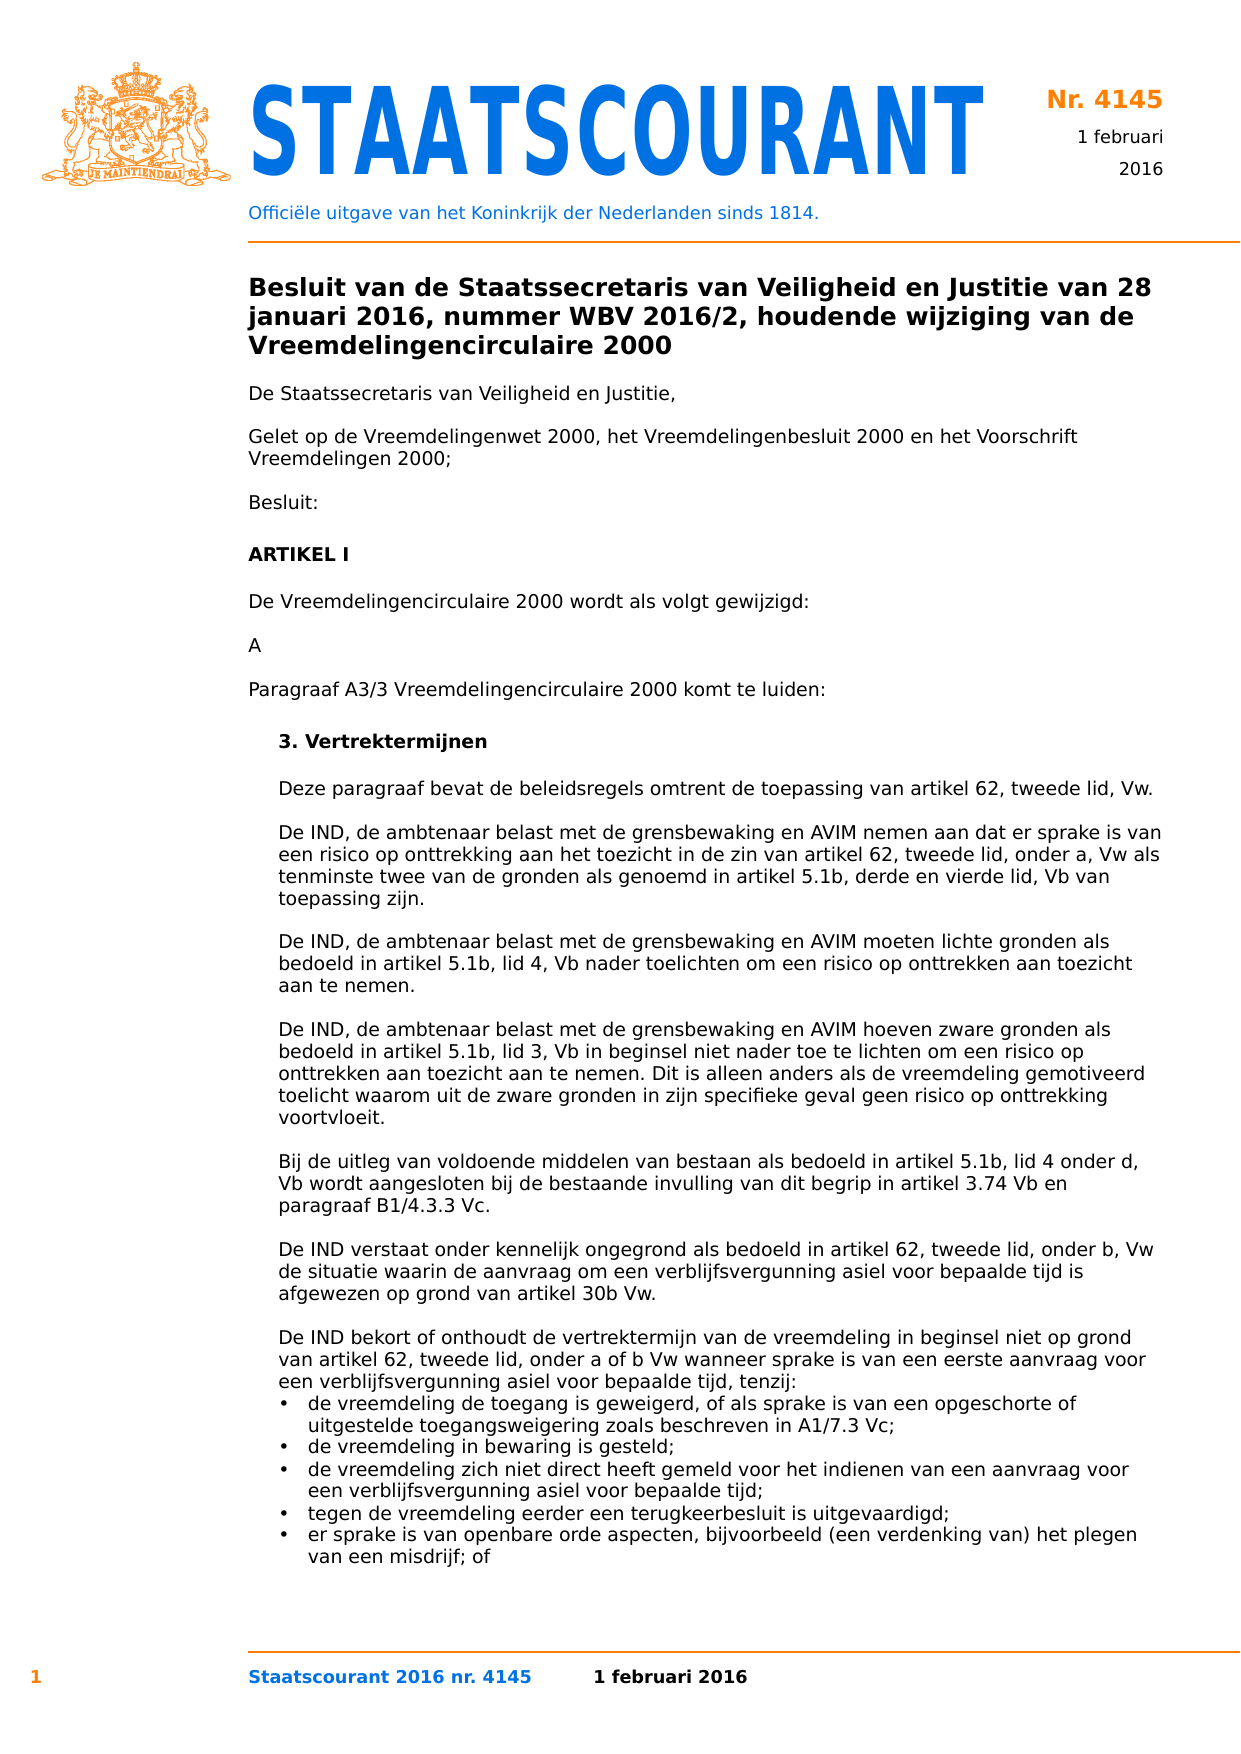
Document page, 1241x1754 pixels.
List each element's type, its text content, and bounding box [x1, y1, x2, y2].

text • de vreemdeling in bewaring is gesteld; [278, 1436, 1163, 1458]
text Bij de uitleg van voldoende middelen van bestaan als bedoeld in artikel 5.1b, lid 4 onder d, Vb wordt aangesloten bij de bestaande invulling van dit begrip in artikel 3.74 Vb en paragraaf B1/4.3.3 Vc. [278, 1151, 1163, 1217]
table_header STAATSCOURANT [248, 62, 998, 203]
text • tegen de vreemdeling eerder een terugkeerbesluit is uitgevaardigd; [278, 1502, 1163, 1524]
table_cell 2016 [998, 153, 1240, 203]
subtitle 3. Vertrektermijnen [278, 731, 1163, 753]
text Paragraaf A3/3 Vreemdelingencirculaire 2000 komt te luiden: [248, 679, 1163, 701]
text • er sprake is van openbare orde aspecten, bijvoorbeeld (een verdenking van) het plegen van een misdrijf; of [278, 1524, 1163, 1568]
text A [248, 635, 1163, 657]
table_cell Officiële uitgave van het Koninkrijk der Nederlanden sinds 1814. [248, 203, 1240, 241]
text • de vreemdeling zich niet direct heeft gemeld voor het indienen van een aanvraag voor een verblijfsvergunning asiel voor bepaalde tijd; [278, 1458, 1163, 1502]
text Besluit: [248, 492, 1163, 514]
text Gelet op de Vreemdelingenwet 2000, het Vreemdelingenbesluit 2000 en het Voorschrift Vreemdelingen 2000; [248, 426, 1163, 470]
text De Vreemdelingencirculaire 2000 wordt als volgt gewijzigd: [248, 591, 1163, 613]
text De Staatssecretaris van Veiligheid en Justitie, [248, 382, 1163, 404]
text De IND, de ambtenaar belast met de grensbewaking en AVIM nemen aan dat er sprake is van een risico op onttrekking aan het toezicht in de zin van artikel 62, tweede lid, onder a, Vw als tenminste twee van de gronden als genoemd in artikel 5.1b, derde en vierde lid, Vb van toepassing zijn. [278, 822, 1163, 909]
subtitle ARTIKEL I [248, 544, 1163, 566]
table_header [25, 62, 248, 241]
table_header Nr. 4145 [998, 62, 1240, 121]
text Deze paragraaf bevat de beleidsregels omtrent de toepassing van artikel 62, tweede lid, Vw. [278, 778, 1163, 800]
table_cell 1 februari [998, 121, 1240, 153]
text De IND bekort of onthoudt de vertrektermijn van de vreemdeling in beginsel niet op grond van artikel 62, tweede lid, onder a of b Vw wanneer sprake is van een eerste aanvraag voor een verblijfsvergunning asiel voor bepaalde tijd, tenzij: [278, 1327, 1163, 1392]
text De IND, de ambtenaar belast met de grensbewaking en AVIM moeten lichte gronden als bedoeld in artikel 5.1b, lid 4, Vb nader toelichten om een risico op onttrekken aan toezicht aan te nemen. [278, 931, 1163, 997]
picture [41, 62, 231, 186]
text De IND verstaat onder kennelijk ongegrond als bedoeld in artikel 62, tweede lid, onder b, Vw de situatie waarin de aanvraag om een verblijfsvergunning asiel voor bepaalde tijd is afgewezen op grond van artikel 30b Vw. [278, 1239, 1163, 1305]
text • de vreemdeling de toegang is geweigerd, of als sprake is van een opgeschorte of uitgestelde toegangsweigering zoals beschreven in A1/7.3 Vc; [278, 1392, 1163, 1436]
text De IND, de ambtenaar belast met de grensbewaking en AVIM hoeven zware gronden als bedoeld in artikel 5.1b, lid 3, Vb in beginsel niet nader toe te lichten om een risico op onttrekken aan toezicht aan te nemen. Dit is alleen anders als de vreemdeling gemotiveerd toelicht waarom uit de zware gronden in zijn specifieke geval geen risico op onttrekking voortvloeit. [278, 1019, 1163, 1129]
subtitle Besluit van de Staatssecretaris van Veiligheid en Justitie van 28 januari 2016, nummer WBV 2016/2, houdende wijziging van de Vreemdelingencirculaire 2000 [248, 273, 1163, 361]
